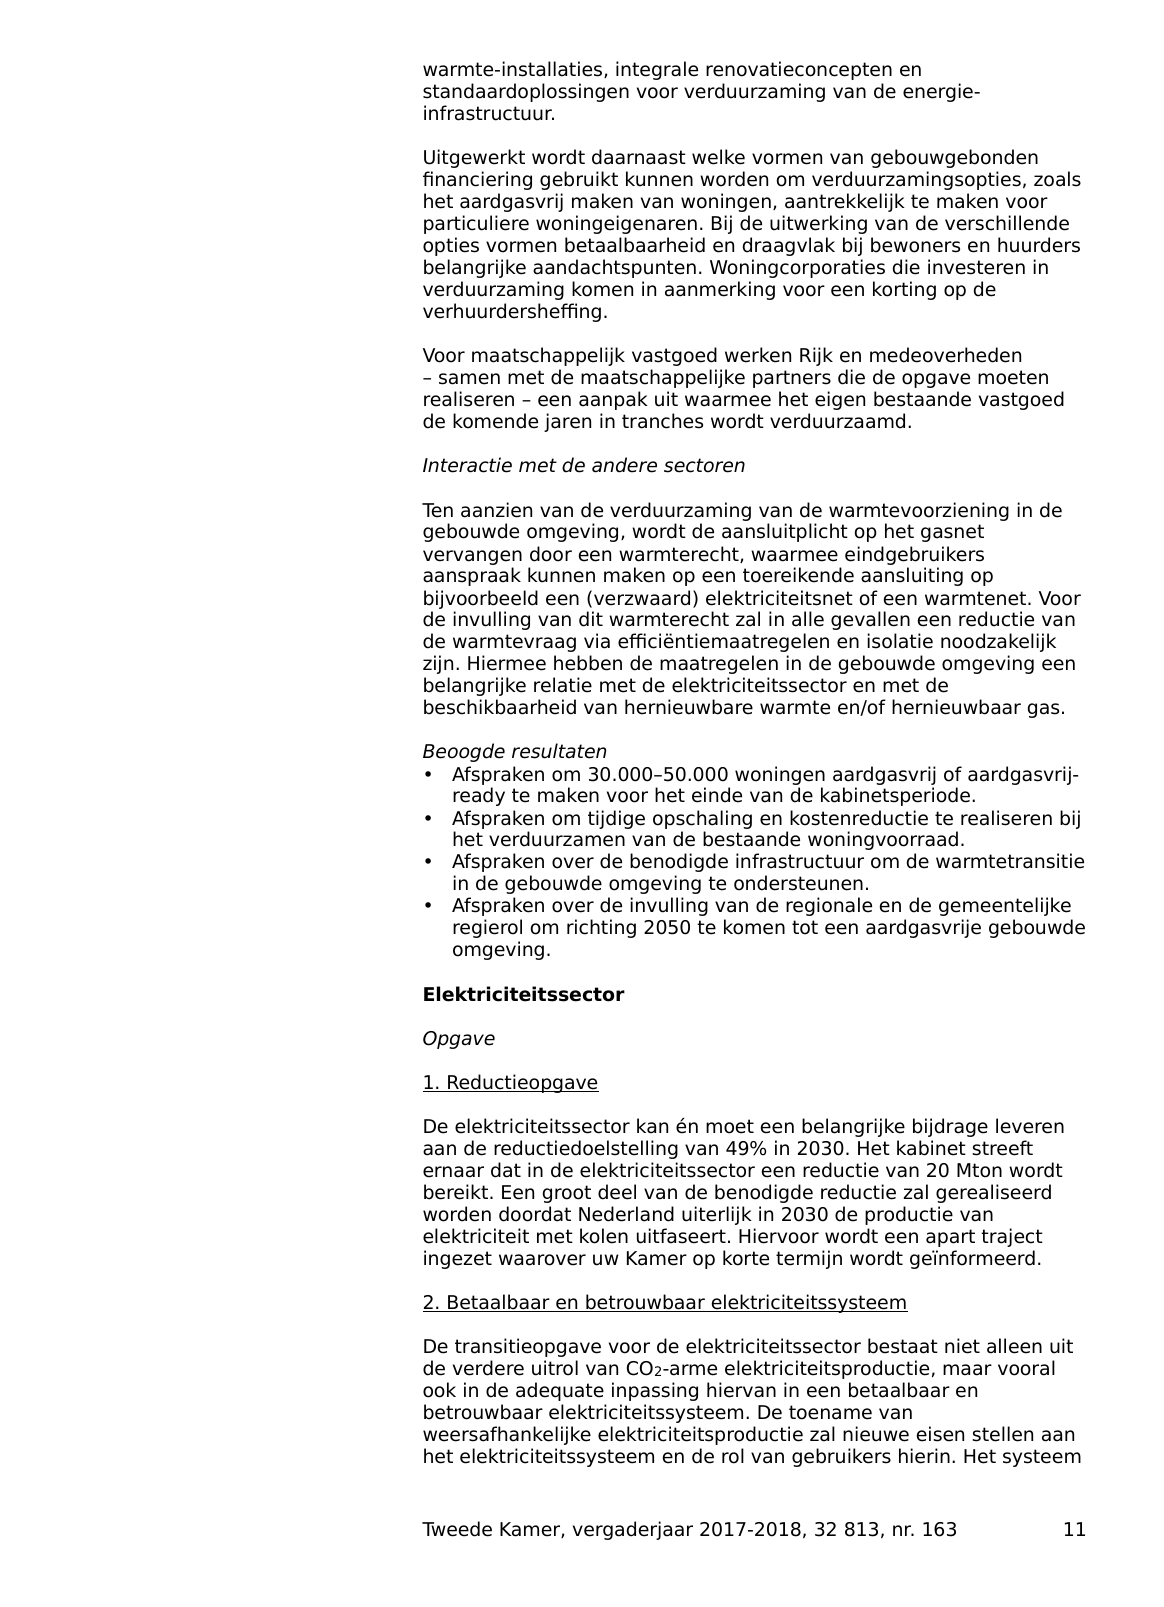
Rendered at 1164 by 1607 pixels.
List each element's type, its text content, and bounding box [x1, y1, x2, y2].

text • Afspraken om tijdige opschaling en kostenreductie te realiseren bij het verduurzamen van de bestaande woningvoorraad. [422, 807, 1087, 851]
text Uitgewerkt wordt daarnaast welke vormen van gebouwgebonden financiering gebruikt kunnen worden om verduurzamingsopties, zoals het aardgasvrij maken van woningen, aantrekkelijk te maken voor particuliere woningeigenaren. Bij de uitwerking van de verschillende opties vormen betaalbaarheid en draagvlak bij bewoners en huurders belangrijke aandachtspunten. Woningcorporaties die investeren in verduurzaming komen in aanmerking voor een korting op de verhuurdersheffing. [422, 147, 1087, 323]
text warmte-installaties, integrale renovatieconcepten en standaardoplossingen voor verduurzaming van de energie-infrastructuur. [422, 59, 1087, 125]
subtitle 2. Betaalbaar en betrouwbaar elektriciteitssysteem [422, 1292, 1087, 1314]
text De elektriciteitssector kan én moet een belangrijke bijdrage leveren aan de reductiedoelstelling van 49% in 2030. Het kabinet streeft ernaar dat in de elektriciteitssector een reductie van 20 Mton wordt bereikt. Een groot deel van de benodigde reductie zal gerealiseerd worden doordat Nederland uiterlijk in 2030 de productie van elektriciteit met kolen uitfaseert. Hiervoor wordt een apart traject ingezet waarover uw Kamer op korte termijn wordt geïnformeerd. [422, 1116, 1087, 1270]
text • Afspraken over de benodigde infrastructuur om de warmtetransitie in de gebouwde omgeving te ondersteunen. [422, 851, 1087, 895]
text De transitieopgave voor de elektriciteitssector bestaat niet alleen uit de verdere uitrol van CO2-arme elektriciteitsproductie, maar vooral ook in de adequate inpassing hiervan in een betaalbaar en betrouwbaar elektriciteitssysteem. De toename van weersafhankelijke elektriciteitsproductie zal nieuwe eisen stellen aan het elektriciteitssysteem en de rol van gebruikers hierin. Het systeem [422, 1336, 1087, 1468]
subtitle Opgave [422, 1028, 1087, 1049]
subtitle Elektriciteitssector [422, 983, 1087, 1005]
text • Afspraken om 30.000–50.000 woningen aardgasvrij of aardgasvrij-ready te maken voor het einde van de kabinetsperiode. [422, 763, 1087, 807]
text • Afspraken over de invulling van de regionale en de gemeentelijke regierol om richting 2050 te komen tot een aardgasvrije gebouwde omgeving. [422, 895, 1087, 961]
subtitle Beoogde resultaten [422, 741, 1087, 763]
subtitle Interactie met de andere sectoren [422, 455, 1087, 477]
text Ten aanzien van de verduurzaming van de warmtevoorziening in de gebouwde omgeving, wordt de aansluitplicht op het gasnet vervangen door een warmterecht, waarmee eindgebruikers aanspraak kunnen maken op een toereikende aansluiting op bijvoorbeeld een (verzwaard) elektriciteitsnet of een warmtenet. Voor de invulling van dit warmterecht zal in alle gevallen een reductie van de warmtevraag via efficiëntiemaatregelen en isolatie noodzakelijk zijn. Hiermee hebben de maatregelen in de gebouwde omgeving een belangrijke relatie met de elektriciteitssector en met de beschikbaarheid van hernieuwbare warmte en/of hernieuwbaar gas. [422, 499, 1087, 719]
subtitle 1. Reductieopgave [422, 1072, 1087, 1094]
text Voor maatschappelijk vastgoed werken Rijk en medeoverheden – samen met de maatschappelijke partners die de opgave moeten realiseren – een aanpak uit waarmee het eigen bestaande vastgoed de komende jaren in tranches wordt verduurzaamd. [422, 345, 1087, 433]
